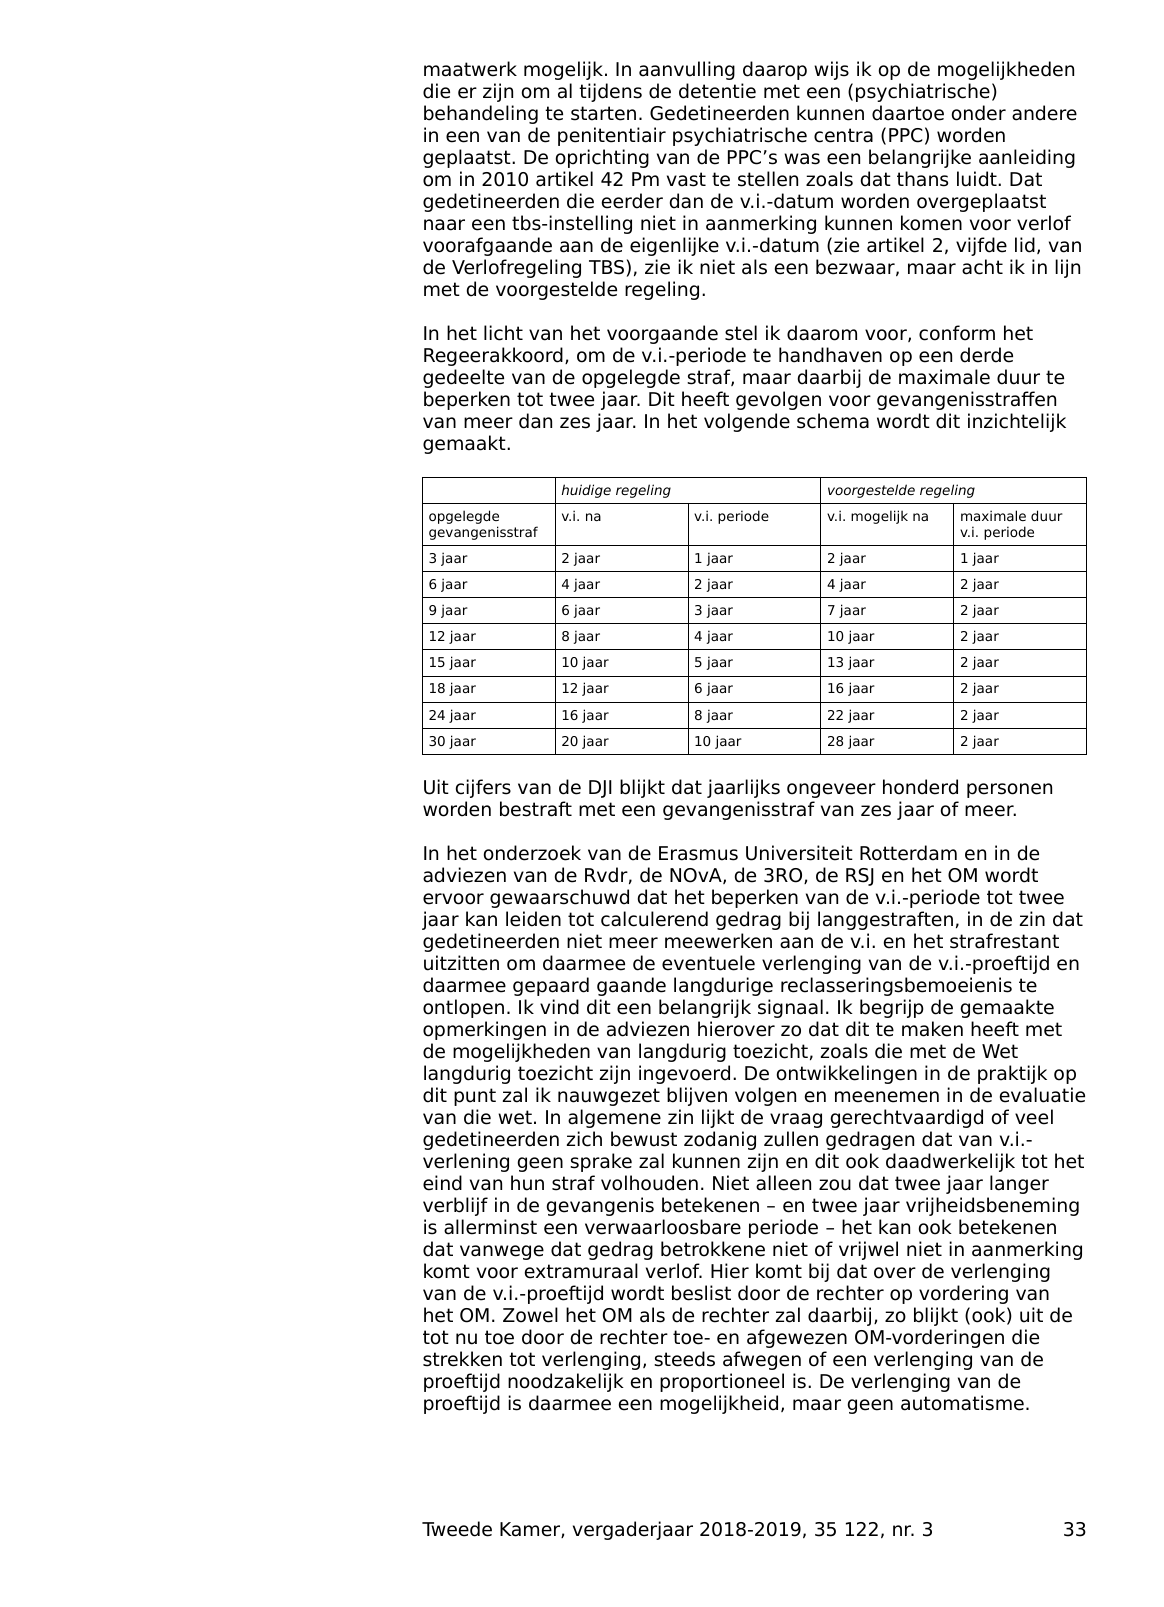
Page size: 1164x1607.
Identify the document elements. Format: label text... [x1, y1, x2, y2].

table_header [423, 478, 555, 503]
table_cell 8 jaar [689, 703, 820, 728]
table_cell 2 jaar [954, 703, 1086, 728]
table_cell 6 jaar [689, 677, 820, 702]
table_cell 24 jaar [423, 703, 555, 728]
table_cell 1 jaar [954, 546, 1086, 571]
table_cell 12 jaar [556, 677, 688, 702]
table_cell 2 jaar [954, 598, 1086, 623]
table_cell 16 jaar [556, 703, 688, 728]
table_cell 10 jaar [556, 650, 688, 676]
table_cell 10 jaar [821, 624, 953, 649]
table_cell 2 jaar [954, 624, 1086, 649]
table_cell 5 jaar [689, 650, 820, 676]
table_cell 2 jaar [954, 677, 1086, 702]
table_cell 12 jaar [423, 624, 555, 649]
table_cell 22 jaar [821, 703, 953, 728]
table_cell 1 jaar [689, 546, 820, 571]
table_cell 2 jaar [954, 650, 1086, 676]
table_header voorgestelde regeling [821, 478, 1086, 503]
table_cell 28 jaar [821, 729, 953, 754]
table_cell maximale duur v.i. periode [954, 504, 1086, 545]
table_cell 18 jaar [423, 677, 555, 702]
text In het licht van het voorgaande stel ik daarom voor, conform het Regeerakkoord, om de v.i.-periode te handhaven op een derde gedeelte van de opgelegde straf, maar daarbij de maximale duur te beperken tot twee jaar. Dit heeft gevolgen voor gevangenisstraffen van meer dan zes jaar. In het volgende schema wordt dit inzichtelijk gemaakt. [422, 323, 1087, 455]
table_header huidige regeling [556, 478, 820, 503]
table_cell 2 jaar [689, 572, 820, 597]
table_cell 2 jaar [954, 572, 1086, 597]
table_cell 8 jaar [556, 624, 688, 649]
table_cell 13 jaar [821, 650, 953, 676]
text Uit cijfers van de DJI blijkt dat jaarlijks ongeveer honderd personen worden bestraft met een gevangenisstraf van zes jaar of meer. [422, 777, 1087, 821]
table_cell 2 jaar [821, 546, 953, 571]
table_cell 16 jaar [821, 677, 953, 702]
table_cell 6 jaar [556, 598, 688, 623]
table_cell 2 jaar [954, 729, 1086, 754]
table_cell 2 jaar [556, 546, 688, 571]
table_cell 20 jaar [556, 729, 688, 754]
text In het onderzoek van de Erasmus Universiteit Rotterdam en in de adviezen van de Rvdr, de NOvA, de 3RO, de RSJ en het OM wordt ervoor gewaarschuwd dat het beperken van de v.i.-periode tot twee jaar kan leiden tot calculerend gedrag bij langgestraften, in de zin dat gedetineerden niet meer meewerken aan de v.i. en het strafrestant uitzitten om daarmee de eventuele verlenging van de v.i.-proeftijd en daarmee gepaard gaande langdurige reclasseringsbemoeienis te ontlopen. Ik vind dit een belangrijk signaal. Ik begrijp de gemaakte opmerkingen in de adviezen hierover zo dat dit te maken heeft met de mogelijkheden van langdurig toezicht, zoals die met de Wet langdurig toezicht zijn ingevoerd. De ontwikkelingen in de praktijk op dit punt zal ik nauwgezet blijven volgen en meenemen in de evaluatie van die wet. In algemene zin lijkt de vraag gerechtvaardigd of veel gedetineerden zich bewust zodanig zullen gedragen dat van v.i.-verlening geen sprake zal kunnen zijn en dit ook daadwerkelijk tot het eind van hun straf volhouden. Niet alleen zou dat twee jaar langer verblijf in de gevangenis betekenen – en twee jaar vrijheidsbeneming is allerminst een verwaarloosbare periode – het kan ook betekenen dat vanwege dat gedrag betrokkene niet of vrijwel niet in aanmerking komt voor extramuraal verlof. Hier komt bij dat over de verlenging van de v.i.-proeftijd wordt beslist door de rechter op vordering van het OM. Zowel het OM als de rechter zal daarbij, zo blijkt (ook) uit de tot nu toe door de rechter toe- en afgewezen OM-vorderingen die strekken tot verlenging, steeds afwegen of een verlenging van de proeftijd noodzakelijk en proportioneel is. De verlenging van de proeftijd is daarmee een mogelijkheid, maar geen automatisme. [422, 843, 1087, 1415]
table_cell 4 jaar [689, 624, 820, 649]
table_cell v.i. periode [689, 504, 820, 545]
table_cell 3 jaar [689, 598, 820, 623]
table_cell v.i. mogelijk na [821, 504, 953, 545]
table_cell 6 jaar [423, 572, 555, 597]
table_cell 3 jaar [423, 546, 555, 571]
table_cell 15 jaar [423, 650, 555, 676]
text maatwerk mogelijk. In aanvulling daarop wijs ik op de mogelijkheden die er zijn om al tijdens de detentie met een (psychiatrische) behandeling te starten. Gedetineerden kunnen daartoe onder andere in een van de penitentiair psychiatrische centra (PPC) worden geplaatst. De oprichting van de PPC’s was een belangrijke aanleiding om in 2010 artikel 42 Pm vast te stellen zoals dat thans luidt. Dat gedetineerden die eerder dan de v.i.-datum worden overgeplaatst naar een tbs-instelling niet in aanmerking kunnen komen voor verlof voorafgaande aan de eigenlijke v.i.-datum (zie artikel 2, vijfde lid, van de Verlofregeling TBS), zie ik niet als een bezwaar, maar acht ik in lijn met de voorgestelde regeling. [422, 59, 1087, 301]
table_cell 10 jaar [689, 729, 820, 754]
table_cell 7 jaar [821, 598, 953, 623]
table_cell 4 jaar [821, 572, 953, 597]
table_cell 4 jaar [556, 572, 688, 597]
table_cell 30 jaar [423, 729, 555, 754]
table_cell 9 jaar [423, 598, 555, 623]
table_cell v.i. na [556, 504, 688, 545]
table_cell opgelegde gevangenisstraf [423, 504, 555, 545]
